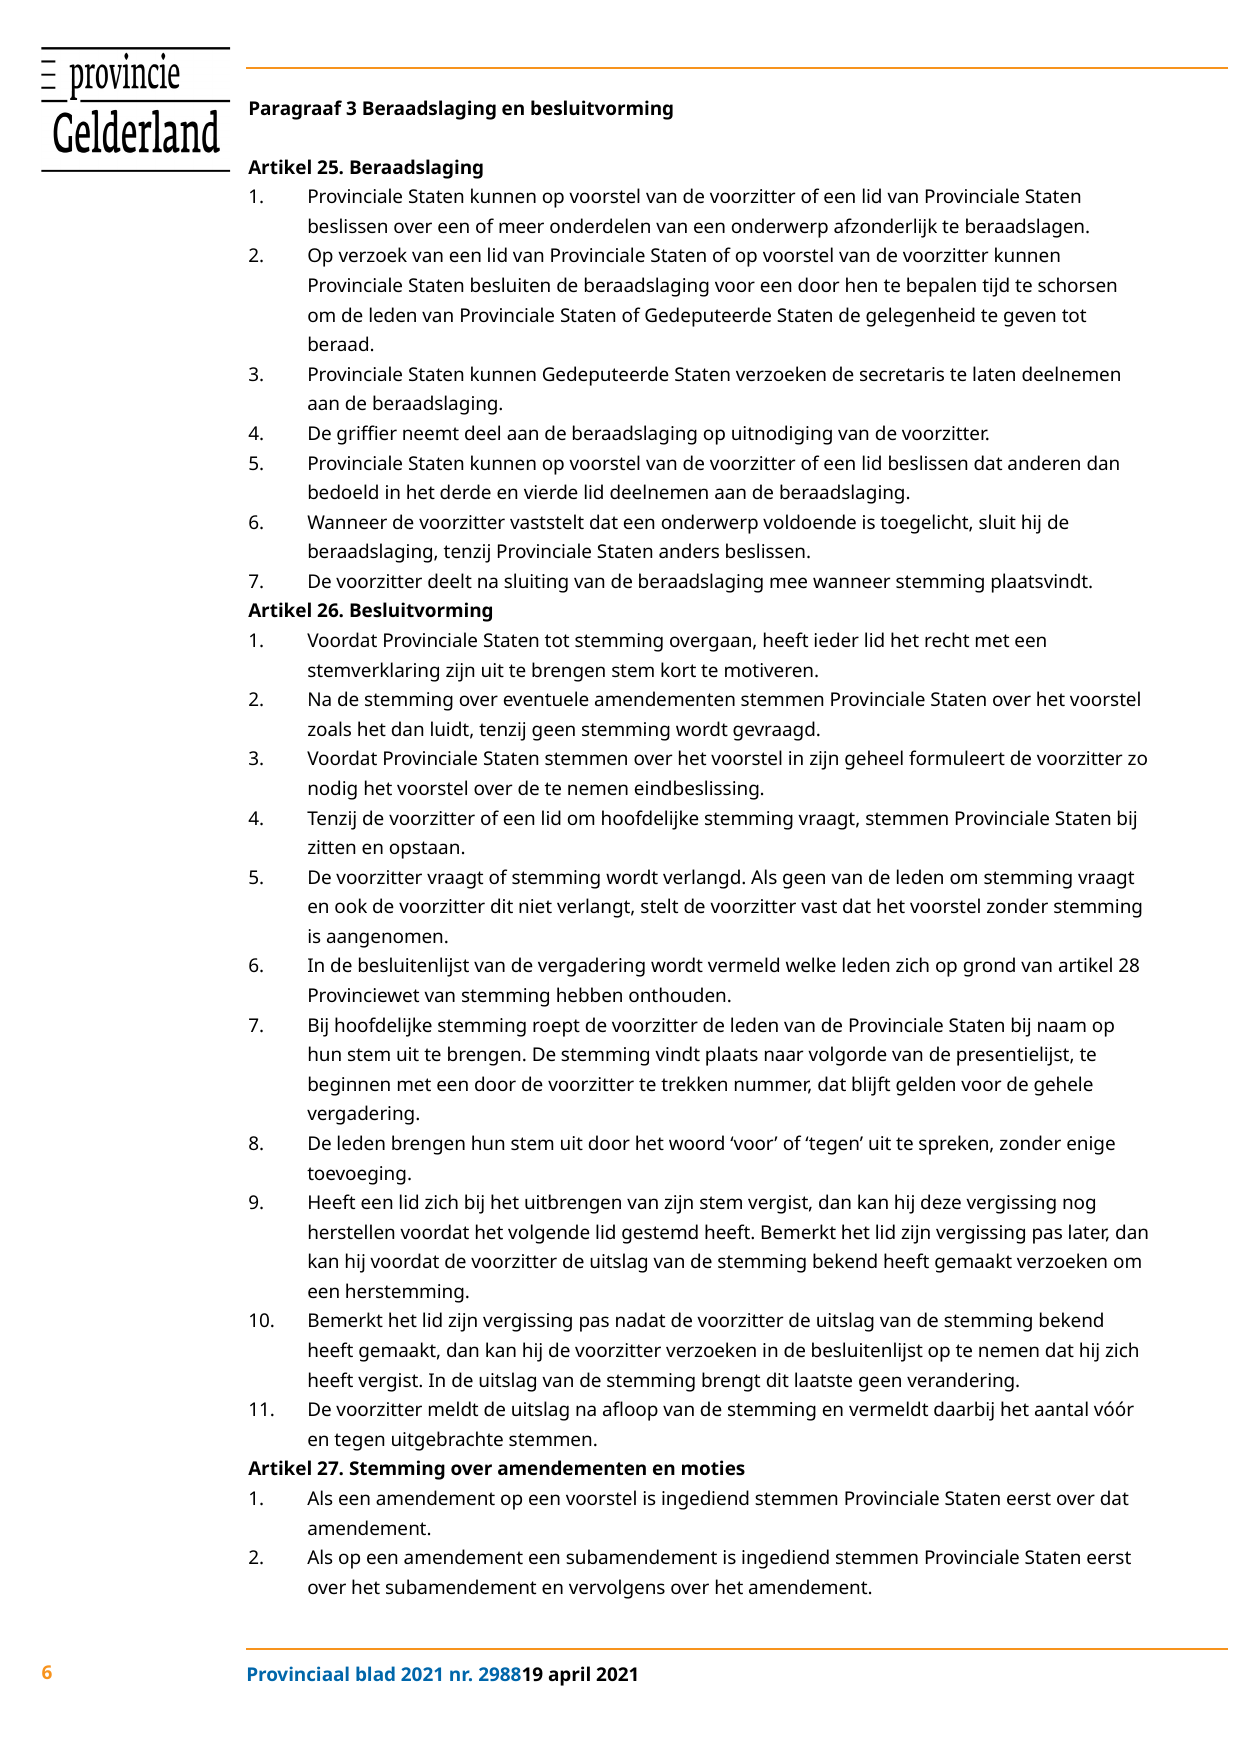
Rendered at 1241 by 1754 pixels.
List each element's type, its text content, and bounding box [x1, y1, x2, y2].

list Tenzij de voorzitter of een lid om hoofdelijke stemming vraagt, stemmen Provinciale Staten bij zitten en opstaan. [248, 805, 1152, 860]
list Provinciale Staten kunnen op voorstel van de voorzitter of een lid van Provinciale Staten beslissen over een of meer onderdelen van een onderwerp afzonderlijk te beraadslagen. [248, 183, 1152, 239]
picture [41, 47, 231, 172]
list Provinciale Staten kunnen op voorstel van de voorzitter of een lid beslissen dat anderen dan bedoeld in het derde en vierde lid deelnemen aan de beraadslaging. [248, 450, 1152, 505]
list Bij hoofdelijke stemming roept de voorzitter de leden van de Provinciale Staten bij naam op hun stem uit te brengen. De stemming vindt plaats naar volgorde van de presentielijst, te beginnen met een door de voorzitter te trekken nummer, dat blijft gelden voor de gehele vergadering. [248, 1012, 1152, 1126]
list Na de stemming over eventuele amendementen stemmen Provinciale Staten over het voorstel zoals het dan luidt, tenzij geen stemming wordt gevraagd. [248, 686, 1152, 742]
list Voordat Provinciale Staten tot stemming overgaan, heeft ieder lid het recht met een stemverklaring zijn uit te brengen stem kort te motiveren. [248, 627, 1152, 683]
list De voorzitter meldt de uitslag na afloop van de stemming en vermeldt daarbij het aantal vóór en tegen uitgebrachte stemmen. [248, 1396, 1152, 1452]
list Voordat Provinciale Staten stemmen over het voorstel in zijn geheel formuleert de voorzitter zo nodig het voorstel over de te nemen eindbeslissing. [248, 746, 1152, 801]
list Provinciale Staten kunnen Gedeputeerde Staten verzoeken de secretaris te laten deelnemen aan de beraadslaging. [248, 361, 1152, 416]
list Op verzoek van een lid van Provinciale Staten of op voorstel van de voorzitter kunnen Provinciale Staten besluiten de beraadslaging voor een door hen te bepalen tijd te schorsen om de leden van Provinciale Staten of Gedeputeerde Staten de gelegenheid te geven tot beraad. [248, 243, 1152, 357]
list Wanneer de voorzitter vaststelt dat een onderwerp voldoende is toegelicht, sluit hij de beraadslaging, tenzij Provinciale Staten anders beslissen. [248, 509, 1152, 564]
list De voorzitter deelt na sluiting van de beraadslaging mee wanneer stemming plaatsvindt. [248, 568, 1152, 594]
text Paragraaf 3 Beraadslaging en besluitvorming [248, 95, 1152, 121]
list Als op een amendement een subamendement is ingediend stemmen Provinciale Staten eerst over het subamendement en vervolgens over het amendement. [248, 1544, 1152, 1600]
list De leden brengen hun stem uit door het woord ‘voor’ of ‘tegen’ uit te spreken, zonder enige toevoeging. [248, 1130, 1152, 1186]
text Artikel 27. Stemming over amendementen en moties [248, 1456, 1152, 1481]
text Artikel 26. Besluitvorming [248, 598, 1152, 623]
text Artikel 25. Beraadslaging [248, 154, 1152, 180]
list Bemerkt het lid zijn vergissing pas nadat de voorzitter de uitslag van de stemming bekend heeft gemaakt, dan kan hij de voorzitter verzoeken in de besluitenlijst op te nemen dat hij zich heeft vergist. In de uitslag van de stemming brengt dit laatste geen verandering. [248, 1308, 1152, 1393]
list De griffier neemt deel aan de beraadslaging op uitnodiging van de voorzitter. [248, 420, 1152, 446]
list De voorzitter vraagt of stemming wordt verlangd. Als geen van de leden om stemming vraagt en ook de voorzitter dit niet verlangt, stelt de voorzitter vast dat het voorstel zonder stemming is aangenomen. [248, 864, 1152, 949]
list In de besluitenlijst van de vergadering wordt vermeld welke leden zich op grond van artikel 28 Provinciewet van stemming hebben onthouden. [248, 953, 1152, 1008]
list Heeft een lid zich bij het uitbrengen van zijn stem vergist, dan kan hij deze vergissing nog herstellen voordat het volgende lid gestemd heeft. Bemerkt het lid zijn vergissing pas later, dan kan hij voordat de voorzitter de uitslag van de stemming bekend heeft gemaakt verzoeken om een herstemming. [248, 1189, 1152, 1304]
list Als een amendement op een voorstel is ingediend stemmen Provinciale Staten eerst over dat amendement. [248, 1485, 1152, 1541]
